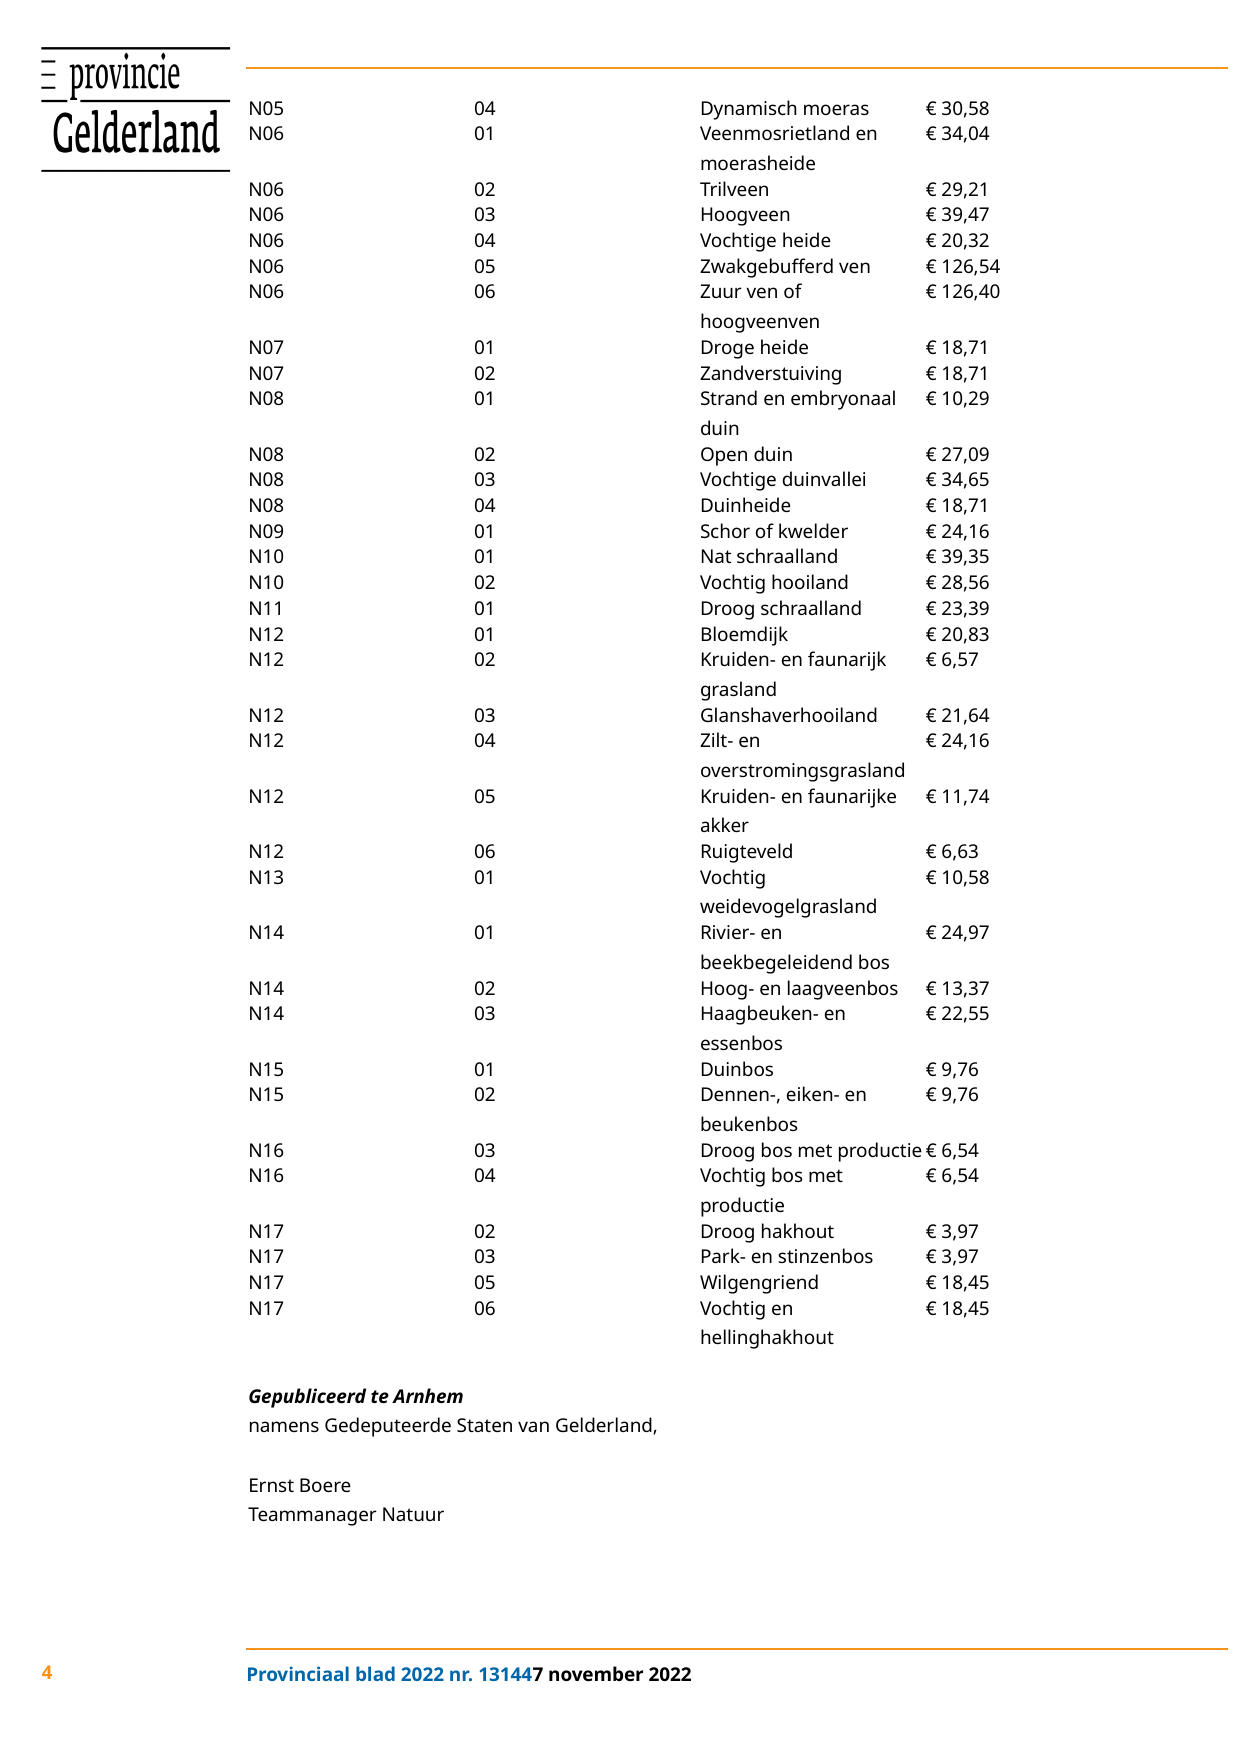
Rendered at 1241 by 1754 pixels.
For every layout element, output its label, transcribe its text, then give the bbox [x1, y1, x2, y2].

table_cell Zwakgebufferd ven [700, 253, 926, 279]
table_cell 01 [474, 386, 700, 441]
table_cell 01 [474, 544, 700, 569]
table_cell Duinbos [700, 1056, 926, 1081]
table_cell 03 [474, 1137, 700, 1162]
table_cell € 3,97 [926, 1244, 1152, 1269]
table_cell N12 [248, 647, 474, 702]
table_cell € 126,40 [926, 279, 1152, 334]
table_cell € 18,45 [926, 1269, 1152, 1295]
table_cell Trilveen [700, 176, 926, 202]
table_cell N06 [248, 202, 474, 227]
table_cell N17 [248, 1218, 474, 1243]
text Gepubliceerd te Arnhem [248, 1383, 1152, 1409]
table_cell Vochtig en hellinghakhout [700, 1295, 926, 1350]
table_cell N06 [248, 279, 474, 334]
table_cell N11 [248, 595, 474, 621]
table_cell N06 [248, 227, 474, 253]
table_cell N10 [248, 544, 474, 569]
table_cell N12 [248, 838, 474, 864]
table_cell 02 [474, 441, 700, 467]
table_cell N06 [248, 253, 474, 279]
table_cell N14 [248, 975, 474, 1000]
text namens Gedeputeerde Staten van Gelderland, [248, 1413, 1152, 1438]
table_cell 01 [474, 864, 700, 919]
table_cell N17 [248, 1295, 474, 1350]
table_cell 04 [474, 492, 700, 518]
table_cell 01 [474, 595, 700, 621]
table_cell N08 [248, 492, 474, 518]
table_cell € 30,58 [926, 95, 1152, 121]
table_cell Bloemdijk [700, 621, 926, 647]
table_cell N14 [248, 1000, 474, 1056]
table_cell € 6,57 [926, 647, 1152, 702]
table_cell 01 [474, 334, 700, 360]
table_cell Zuur ven of hoogveenven [700, 279, 926, 334]
table_cell € 28,56 [926, 570, 1152, 595]
table_cell N14 [248, 919, 474, 975]
table_cell 02 [474, 647, 700, 702]
table_cell 02 [474, 1081, 700, 1137]
table_cell 04 [474, 227, 700, 253]
table_cell 05 [474, 253, 700, 279]
table_cell N05 [248, 95, 474, 121]
table_cell € 18,71 [926, 492, 1152, 518]
table_cell € 10,58 [926, 864, 1152, 919]
table_cell € 18,45 [926, 1295, 1152, 1350]
table_cell 02 [474, 570, 700, 595]
text Ernst Boere [248, 1472, 1152, 1498]
table_cell Vochtig hooiland [700, 570, 926, 595]
table_cell € 20,32 [926, 227, 1152, 253]
table_cell € 10,29 [926, 386, 1152, 441]
table_cell Kruiden- en faunarijk grasland [700, 647, 926, 702]
table_cell 02 [474, 176, 700, 202]
table_cell Veenmosrietland en moerasheide [700, 121, 926, 176]
table_cell N12 [248, 728, 474, 783]
table_cell Haagbeuken- en essenbos [700, 1000, 926, 1056]
table_cell 03 [474, 1000, 700, 1056]
text Teammanager Natuur [248, 1501, 1152, 1527]
table_cell N06 [248, 176, 474, 202]
table_cell Duinheide [700, 492, 926, 518]
table_cell Vochtig bos met productie [700, 1163, 926, 1218]
table_cell Rivier- en beekbegeleidend bos [700, 919, 926, 975]
table_cell € 18,71 [926, 360, 1152, 386]
table_cell N10 [248, 570, 474, 595]
table_cell 04 [474, 1163, 700, 1218]
table_cell Vochtig weidevogelgrasland [700, 864, 926, 919]
table_cell 02 [474, 360, 700, 386]
table_cell € 22,55 [926, 1000, 1152, 1056]
table_cell Droge heide [700, 334, 926, 360]
table_cell 01 [474, 1056, 700, 1081]
table_cell 04 [474, 728, 700, 783]
table_cell N09 [248, 518, 474, 544]
table_cell N15 [248, 1081, 474, 1137]
table_cell N17 [248, 1244, 474, 1269]
table_cell Vochtige duinvallei [700, 467, 926, 492]
table_cell N12 [248, 783, 474, 838]
table_cell € 39,47 [926, 202, 1152, 227]
table_cell Hoogveen [700, 202, 926, 227]
table_cell 06 [474, 1295, 700, 1350]
table_cell Open duin [700, 441, 926, 467]
table_cell 01 [474, 919, 700, 975]
table_cell € 6,54 [926, 1137, 1152, 1162]
table_cell N16 [248, 1163, 474, 1218]
table_cell N08 [248, 467, 474, 492]
table_cell € 20,83 [926, 621, 1152, 647]
table_cell 01 [474, 518, 700, 544]
table_cell Droog bos met productie [700, 1137, 926, 1162]
table_cell € 6,63 [926, 838, 1152, 864]
table_cell Nat schraalland [700, 544, 926, 569]
table_cell € 126,54 [926, 253, 1152, 279]
table_cell Droog schraalland [700, 595, 926, 621]
table_cell 03 [474, 1244, 700, 1269]
table_cell Glanshaverhooiland [700, 702, 926, 728]
table_cell Zilt- en overstromingsgrasland [700, 728, 926, 783]
table_cell € 27,09 [926, 441, 1152, 467]
table_cell € 18,71 [926, 334, 1152, 360]
table_cell Kruiden- en faunarijke akker [700, 783, 926, 838]
table_cell 02 [474, 1218, 700, 1243]
table_cell Dynamisch moeras [700, 95, 926, 121]
table_cell € 39,35 [926, 544, 1152, 569]
table_cell N12 [248, 621, 474, 647]
table_cell N12 [248, 702, 474, 728]
table_cell 06 [474, 279, 700, 334]
table_cell 03 [474, 467, 700, 492]
table_cell N07 [248, 334, 474, 360]
table_cell N13 [248, 864, 474, 919]
table_cell 03 [474, 702, 700, 728]
table_cell N08 [248, 441, 474, 467]
table_cell € 3,97 [926, 1218, 1152, 1243]
table_cell € 13,37 [926, 975, 1152, 1000]
table_cell Droog hakhout [700, 1218, 926, 1243]
table_cell N06 [248, 121, 474, 176]
table_cell 03 [474, 202, 700, 227]
table_cell N08 [248, 386, 474, 441]
table_cell 05 [474, 783, 700, 838]
table_cell N07 [248, 360, 474, 386]
table_cell € 9,76 [926, 1081, 1152, 1137]
table_cell Schor of kwelder [700, 518, 926, 544]
table_cell Dennen-, eiken- en beukenbos [700, 1081, 926, 1137]
table_cell Strand en embryonaal duin [700, 386, 926, 441]
table_cell € 24,16 [926, 728, 1152, 783]
picture [41, 47, 231, 172]
table_cell € 23,39 [926, 595, 1152, 621]
table_cell € 34,65 [926, 467, 1152, 492]
table_cell N17 [248, 1269, 474, 1295]
table_cell 02 [474, 975, 700, 1000]
table_cell 04 [474, 95, 700, 121]
table_cell € 29,21 [926, 176, 1152, 202]
table_cell N15 [248, 1056, 474, 1081]
table_cell 01 [474, 621, 700, 647]
table_cell 05 [474, 1269, 700, 1295]
table_cell Vochtige heide [700, 227, 926, 253]
table_cell Park- en stinzenbos [700, 1244, 926, 1269]
table_cell Zandverstuiving [700, 360, 926, 386]
table_cell Ruigteveld [700, 838, 926, 864]
table_cell Hoog- en laagveenbos [700, 975, 926, 1000]
table_cell N16 [248, 1137, 474, 1162]
table_cell € 24,16 [926, 518, 1152, 544]
table_cell € 11,74 [926, 783, 1152, 838]
table_cell 01 [474, 121, 700, 176]
table_cell € 6,54 [926, 1163, 1152, 1218]
table_cell 06 [474, 838, 700, 864]
table_cell € 9,76 [926, 1056, 1152, 1081]
table_cell € 24,97 [926, 919, 1152, 975]
table_cell Wilgengriend [700, 1269, 926, 1295]
table_cell € 21,64 [926, 702, 1152, 728]
table_cell € 34,04 [926, 121, 1152, 176]
